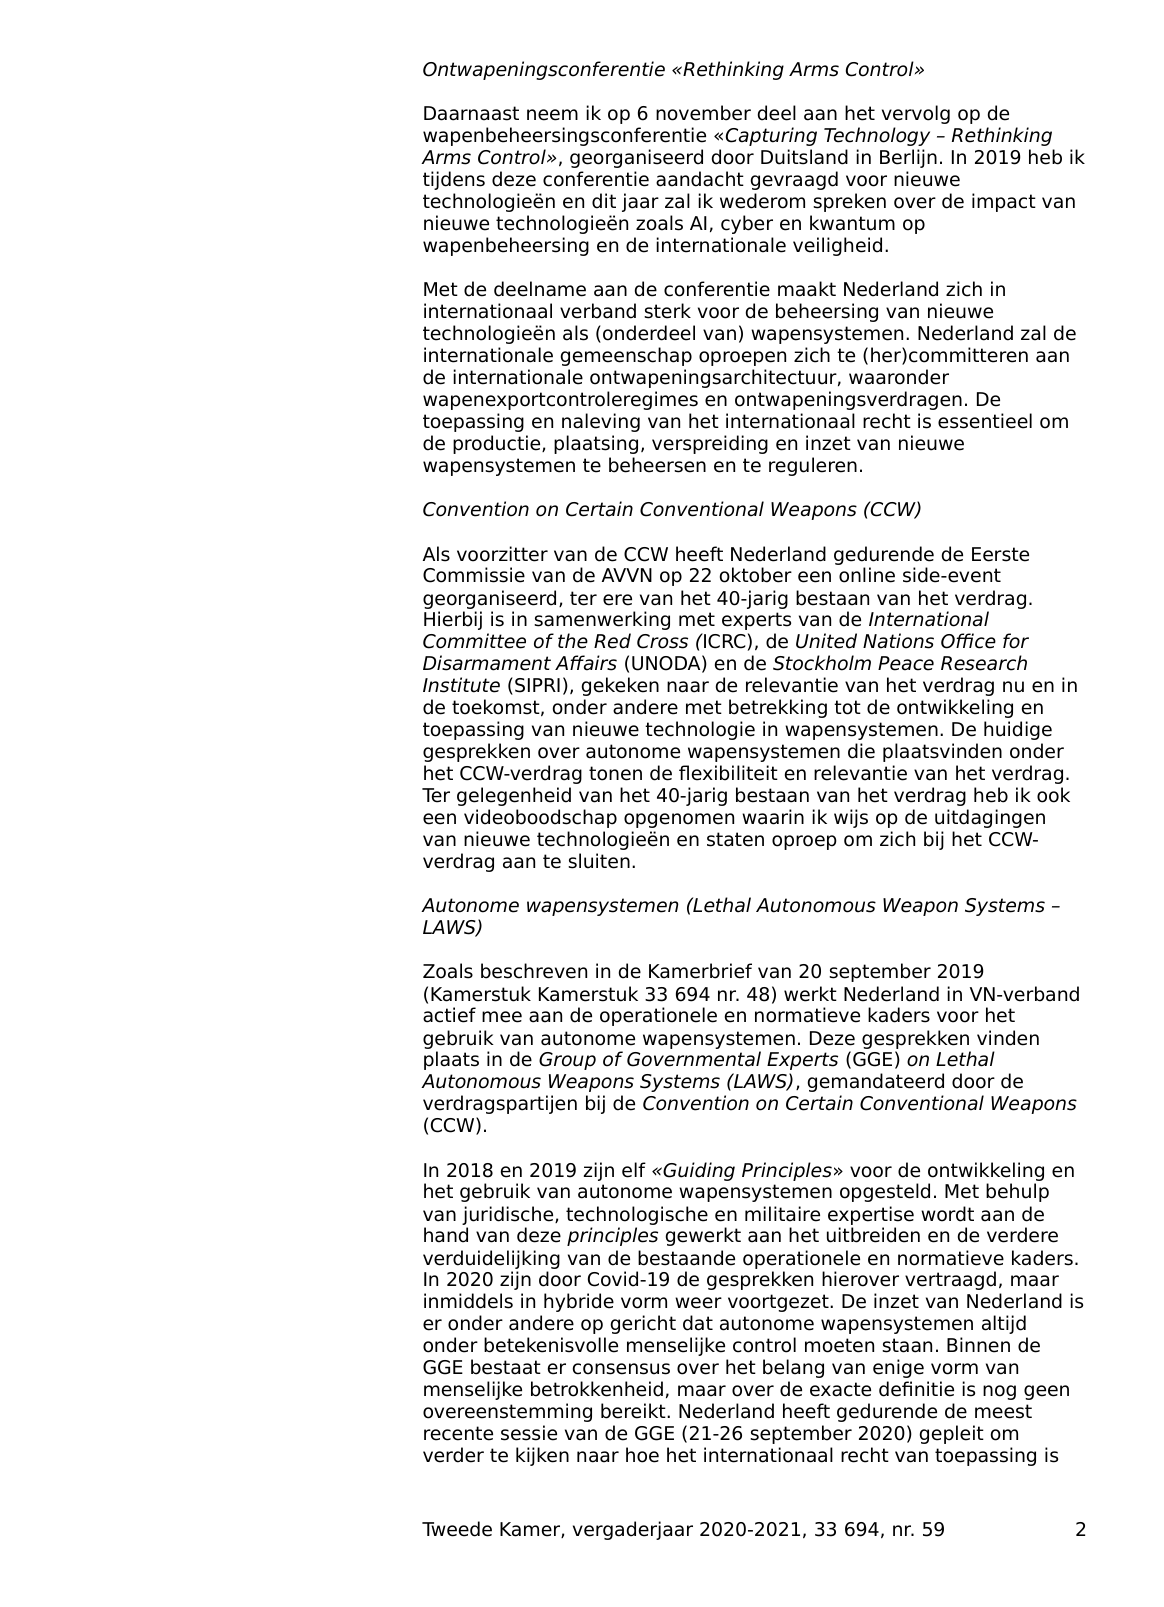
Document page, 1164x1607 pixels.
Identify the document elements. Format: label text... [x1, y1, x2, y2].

text In 2018 en 2019 zijn elf «Guiding Principles» voor de ontwikkeling en het gebruik van autonome wapensystemen opgesteld. Met behulp van juridische, technologische en militaire expertise wordt aan de hand van deze principles gewerkt aan het uitbreiden en de verdere verduidelijking van de bestaande operationele en normatieve kaders. In 2020 zijn door Covid-19 de gesprekken hierover vertraagd, maar inmiddels in hybride vorm weer voortgezet. De inzet van Nederland is er onder andere op gericht dat autonome wapensystemen altijd onder betekenisvolle menselijke control moeten staan. Binnen de GGE bestaat er consensus over het belang van enige vorm van menselijke betrokkenheid, maar over de exacte definitie is nog geen overeenstemming bereikt. Nederland heeft gedurende de meest recente sessie van de GGE (21-26 september 2020) gepleit om verder te kijken naar hoe het internationaal recht van toepassing is [422, 1159, 1087, 1467]
text Daarnaast neem ik op 6 november deel aan het vervolg op de wapenbeheersingsconferentie «Capturing Technology – Rethinking Arms Control», georganiseerd door Duitsland in Berlijn. In 2019 heb ik tijdens deze conferentie aandacht gevraagd voor nieuwe technologieën en dit jaar zal ik wederom spreken over de impact van nieuwe technologieën zoals AI, cyber en kwantum op wapenbeheersing en de internationale veiligheid. [422, 103, 1087, 257]
text Zoals beschreven in de Kamerbrief van 20 september 2019 (Kamerstuk Kamerstuk 33 694 nr. 48) werkt Nederland in VN-verband actief mee aan de operationele en normatieve kaders voor het gebruik van autonome wapensystemen. Deze gesprekken vinden plaats in de Group of Governmental Experts (GGE) on Lethal Autonomous Weapons Systems (LAWS), gemandateerd door de verdragspartijen bij de Convention on Certain Conventional Weapons (CCW). [422, 961, 1087, 1137]
text Met de deelname aan de conferentie maakt Nederland zich in internationaal verband sterk voor de beheersing van nieuwe technologieën als (onderdeel van) wapensystemen. Nederland zal de internationale gemeenschap oproepen zich te (her)committeren aan de internationale ontwapeningsarchitectuur, waaronder wapenexportcontroleregimes en ontwapeningsverdragen. De toepassing en naleving van het internationaal recht is essentieel om de productie, plaatsing, verspreiding en inzet van nieuwe wapensystemen te beheersen en te reguleren. [422, 279, 1087, 477]
text Als voorzitter van de CCW heeft Nederland gedurende de Eerste Commissie van de AVVN op 22 oktober een online side-event georganiseerd, ter ere van het 40-jarig bestaan van het verdrag. Hierbij is in samenwerking met experts van de International Committee of the Red Cross (ICRC), de United Nations Office for Disarmament Affairs (UNODA) en de Stockholm Peace Research Institute (SIPRI), gekeken naar de relevantie van het verdrag nu en in de toekomst, onder andere met betrekking tot de ontwikkeling en toepassing van nieuwe technologie in wapensystemen. De huidige gesprekken over autonome wapensystemen die plaatsvinden onder het CCW-verdrag tonen de flexibiliteit en relevantie van het verdrag. Ter gelegenheid van het 40-jarig bestaan van het verdrag heb ik ook een videoboodschap opgenomen waarin ik wijs op de uitdagingen van nieuwe technologieën en staten oproep om zich bij het CCW-verdrag aan te sluiten. [422, 543, 1087, 873]
subtitle Convention on Certain Conventional Weapons (CCW) [422, 499, 1087, 521]
subtitle Ontwapeningsconferentie «Rethinking Arms Control» [422, 59, 1087, 81]
subtitle Autonome wapensystemen (Lethal Autonomous Weapon Systems – LAWS) [422, 895, 1087, 939]
